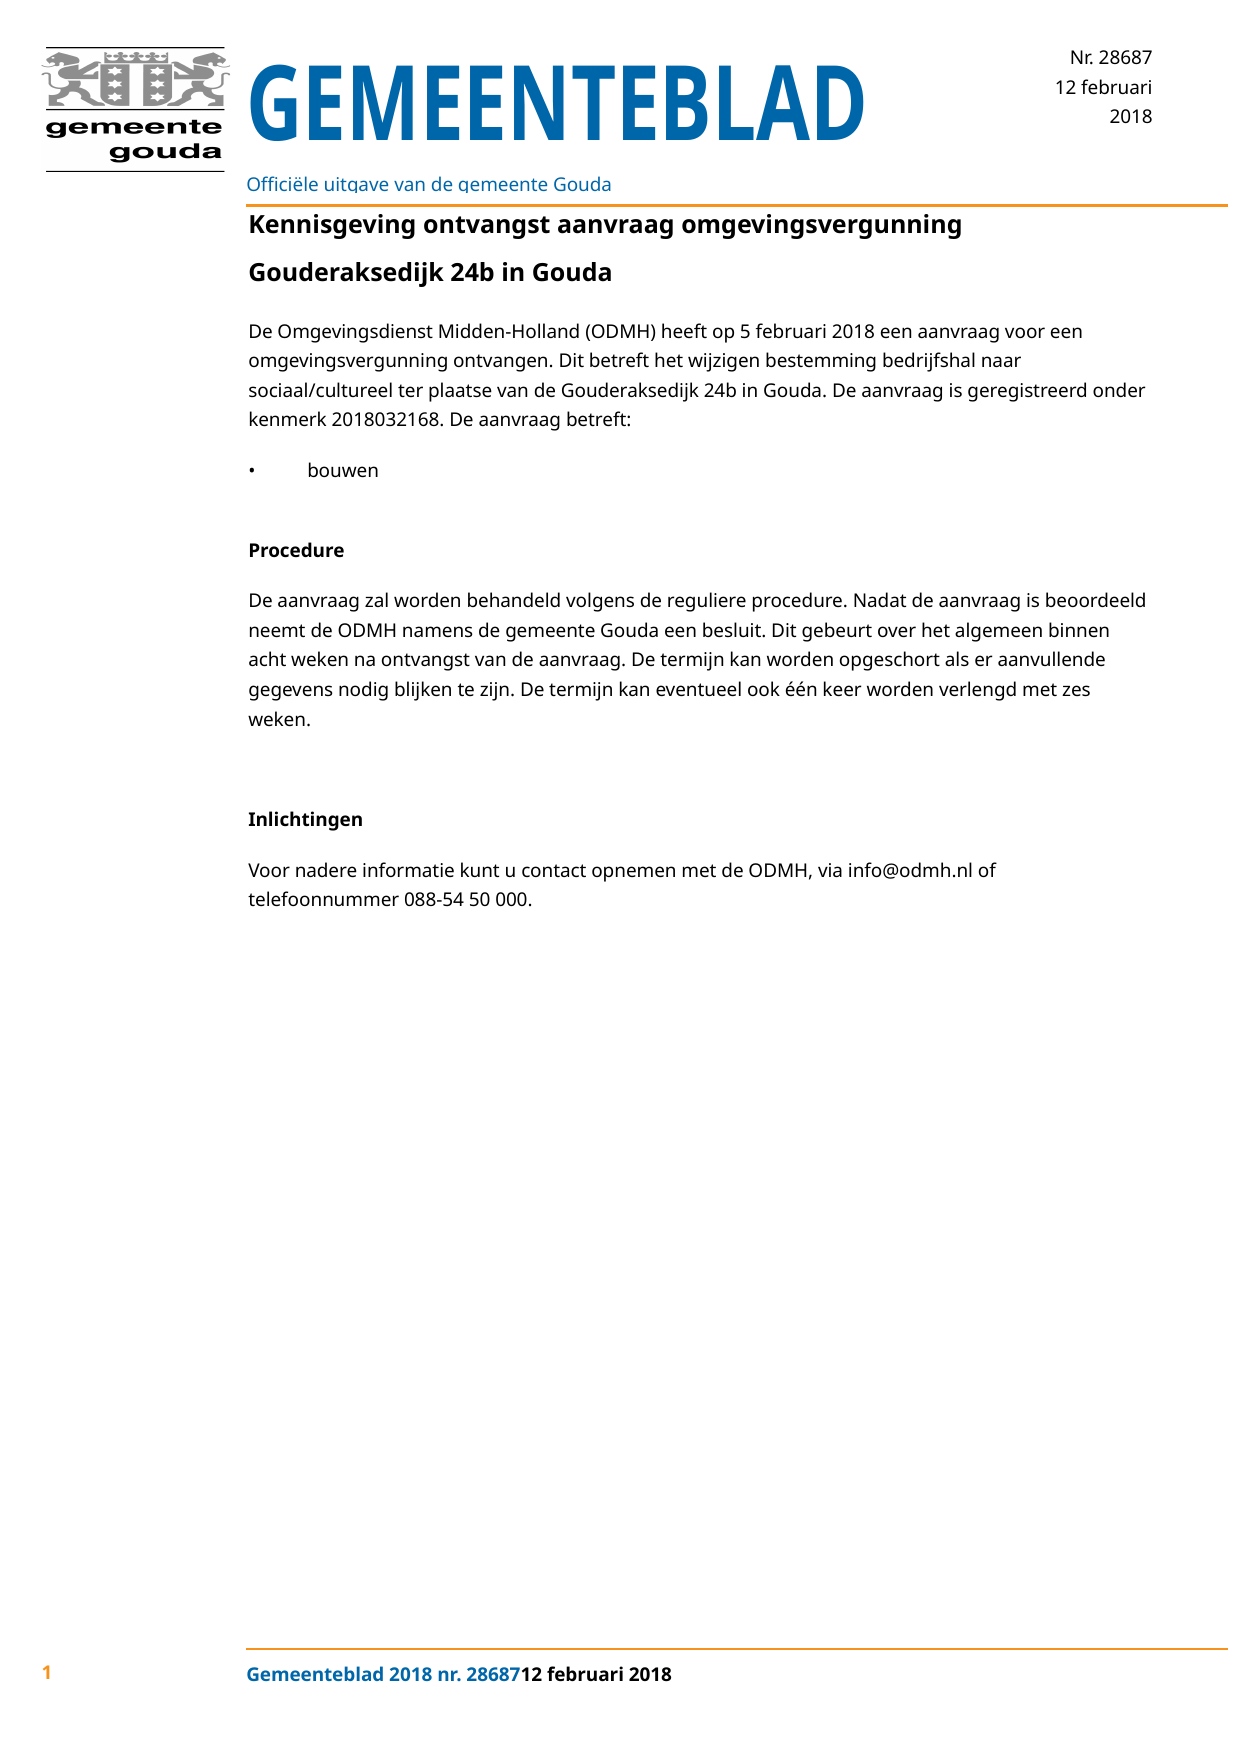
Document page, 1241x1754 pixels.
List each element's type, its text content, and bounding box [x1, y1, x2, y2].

text De aanvraag zal worden behandeld volgens de reguliere procedure. Nadat de aanvraag is beoordeeld neemt de ODMH namens de gemeente Gouda een besluit. Dit gebeurt over het algemeen binnen acht weken na ontvangst van de aanvraag. De termijn kan worden opgeschort als er aanvullende gegevens nodig blijken te zijn. De termijn kan eventueel ook één keer worden verlengd met zes weken. [248, 587, 1152, 732]
picture [41, 47, 231, 172]
text Voor nadere informatie kunt u contact opnemen met de ODMH, via info@odmh.nl of telefoonnummer 088-54 50 000. [248, 857, 1152, 912]
text Procedure [248, 537, 1152, 563]
text Inlichtingen [248, 807, 1152, 832]
list bouwen [248, 457, 1152, 483]
text De Omgevingsdienst Midden-Holland (ODMH) heeft op 5 februari 2018 een aanvraag voor een omgevingsvergunning ontvangen. Dit betreft het wijzigen bestemming bedrijfshal naar sociaal/cultureel ter plaatse van de Gouderaksedijk 24b in Gouda. De aanvraag is geregistreerd onder kenmerk 2018032168. De aanvraag betreft: [248, 318, 1152, 432]
text Kennisgeving ontvangst aanvraag omgevingsvergunning Gouderaksedijk 24b in Gouda [248, 207, 1152, 288]
